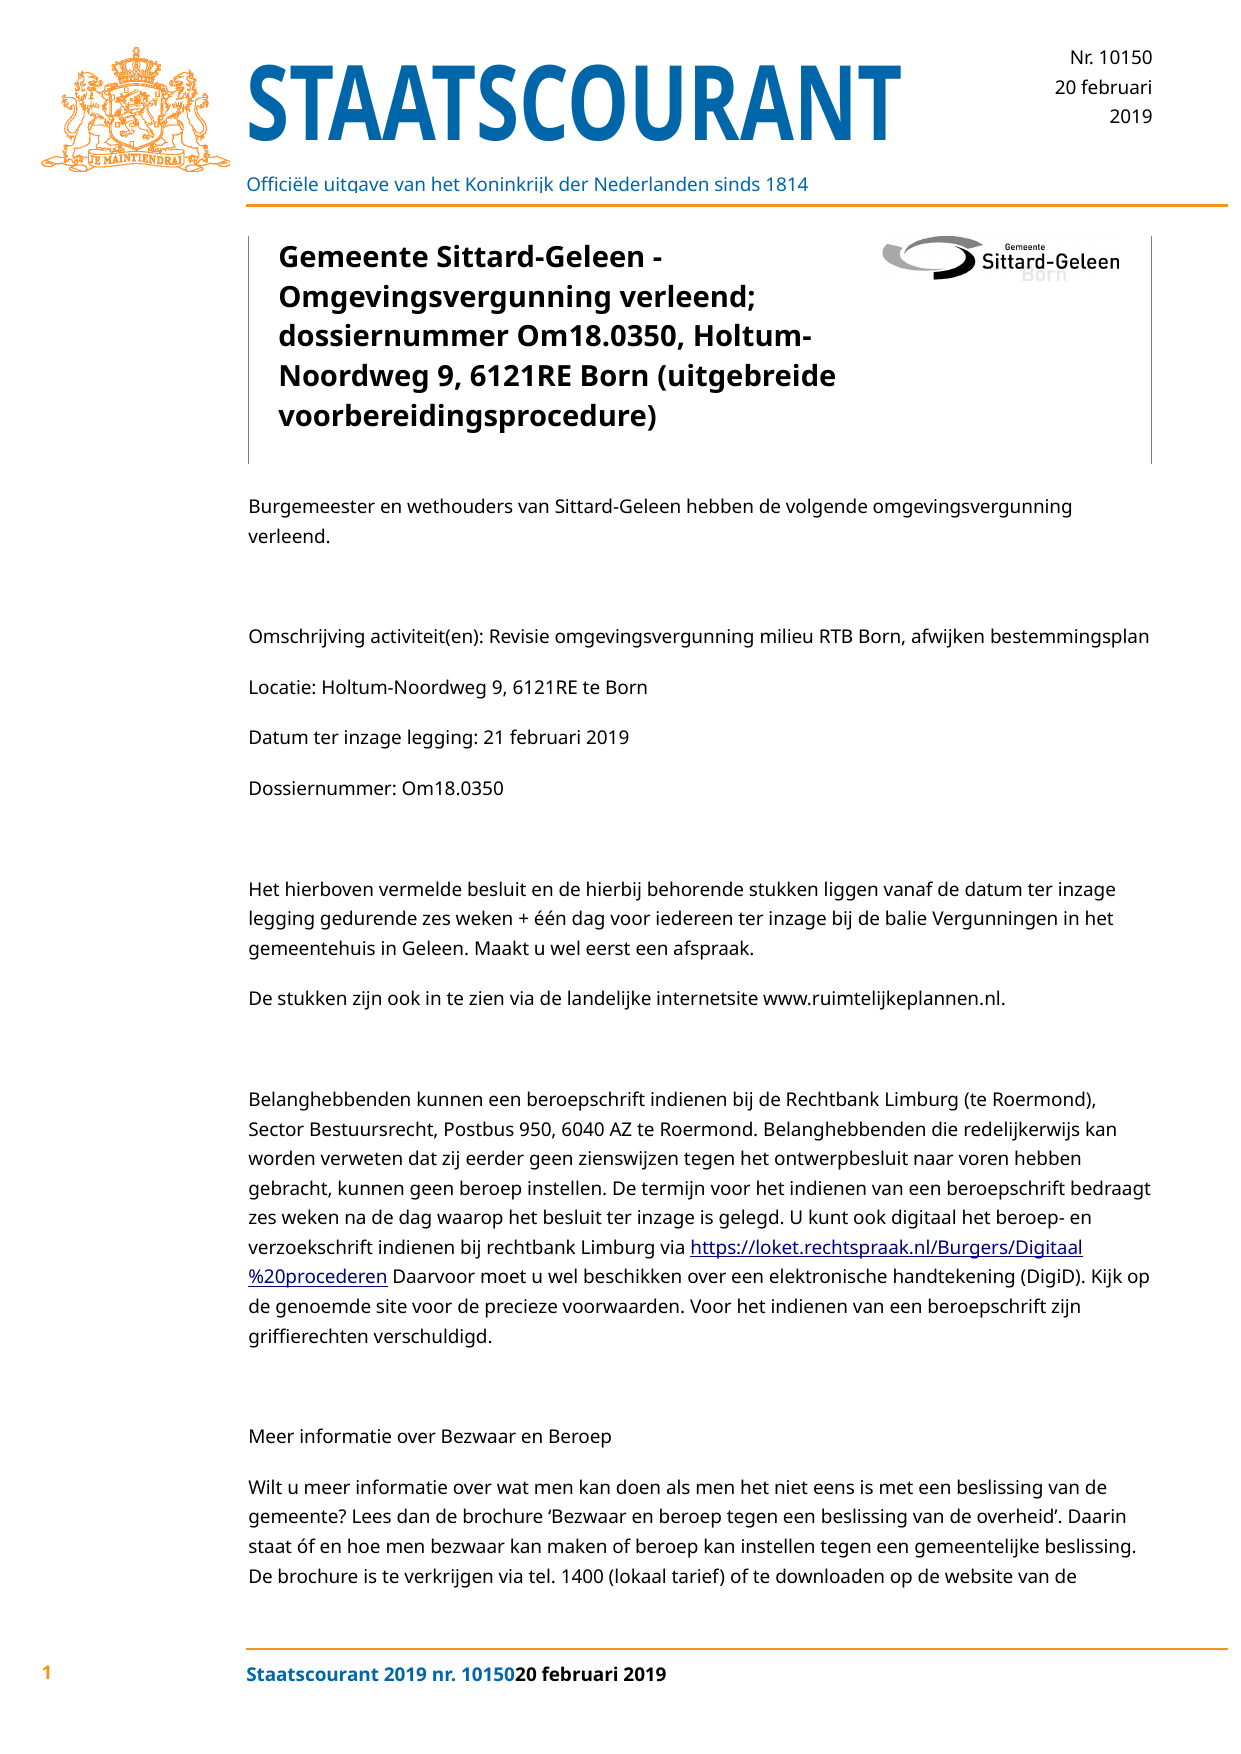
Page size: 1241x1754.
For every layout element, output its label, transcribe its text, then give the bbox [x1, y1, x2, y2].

text Dossiernummer: Om18.0350 [248, 775, 1152, 801]
picture [41, 47, 231, 172]
table_header [850, 236, 1151, 464]
text Meer informatie over Bezwaar en Beroep [248, 1424, 1152, 1449]
text Datum ter inzage legging: 21 februari 2019 [248, 724, 1152, 750]
text De stukken zijn ook in te zien via de landelijke internetsite www.ruimtelijkeplannen.nl. [248, 985, 1152, 1011]
table_header Gemeente Sittard-Geleen - Omgevingsvergunning verleend; dossiernummer Om18.0350, Holtum-Noordweg 9, 6121RE Born (uitgebreide voorbereidingsprocedure) [249, 236, 850, 464]
text Locatie: Holtum-Noordweg 9, 6121RE te Born [248, 674, 1152, 700]
text Omschrijving activiteit(en): Revisie omgevingsvergunning milieu RTB Born, afwijken bestemmingsplan [248, 624, 1152, 649]
text Het hierboven vermelde besluit en de hierbij behorende stukken liggen vanaf de datum ter inzage legging gedurende zes weken + één dag voor iedereen ter inzage bij de balie Vergunningen in het gemeentehuis in Geleen. Maakt u wel eerst een afspraak. [248, 876, 1152, 961]
text Wilt u meer informatie over wat men kan doen als men het niet eens is met een beslissing van de gemeente? Lees dan de brochure ‘Bezwaar en beroep tegen een beslissing van de overheid’. Daarin staat óf en hoe men bezwaar kan maken of beroep kan instellen tegen een gemeentelijke beslissing. De brochure is te verkrijgen via tel. 1400 (lokaal tarief) of te downloaden op de website van de [248, 1474, 1152, 1589]
text Belanghebbenden kunnen een beroepschrift indienen bij de Rechtbank Limburg (te Roermond), Sector Bestuursrecht, Postbus 950, 6040 AZ te Roermond. Belanghebbenden die redelijkerwijs kan worden verweten dat zij eerder geen zienswijzen tegen het ontwerpbesluit naar voren hebben gebracht, kunnen geen beroep instellen. De termijn voor het indienen van een beroepschrift bedraagt zes weken na de dag waarop het besluit ter inzage is gelegd. U kunt ook digitaal het beroep- en verzoekschrift indienen bij rechtbank Limburg via https://loket.rechtspraak.nl/Burgers/Digitaal%20procederen Daarvoor moet u wel beschikken over een elektronische handtekening (DigiD). Kijk op de genoemde site voor de precieze voorwaarden. Voor het indienen van een beroepschrift zijn griffierechten verschuldigd. [248, 1086, 1152, 1349]
picture [882, 236, 1119, 281]
text Burgemeester en wethouders van Sittard-Geleen hebben de volgende omgevingsvergunning verleend. [248, 493, 1152, 549]
